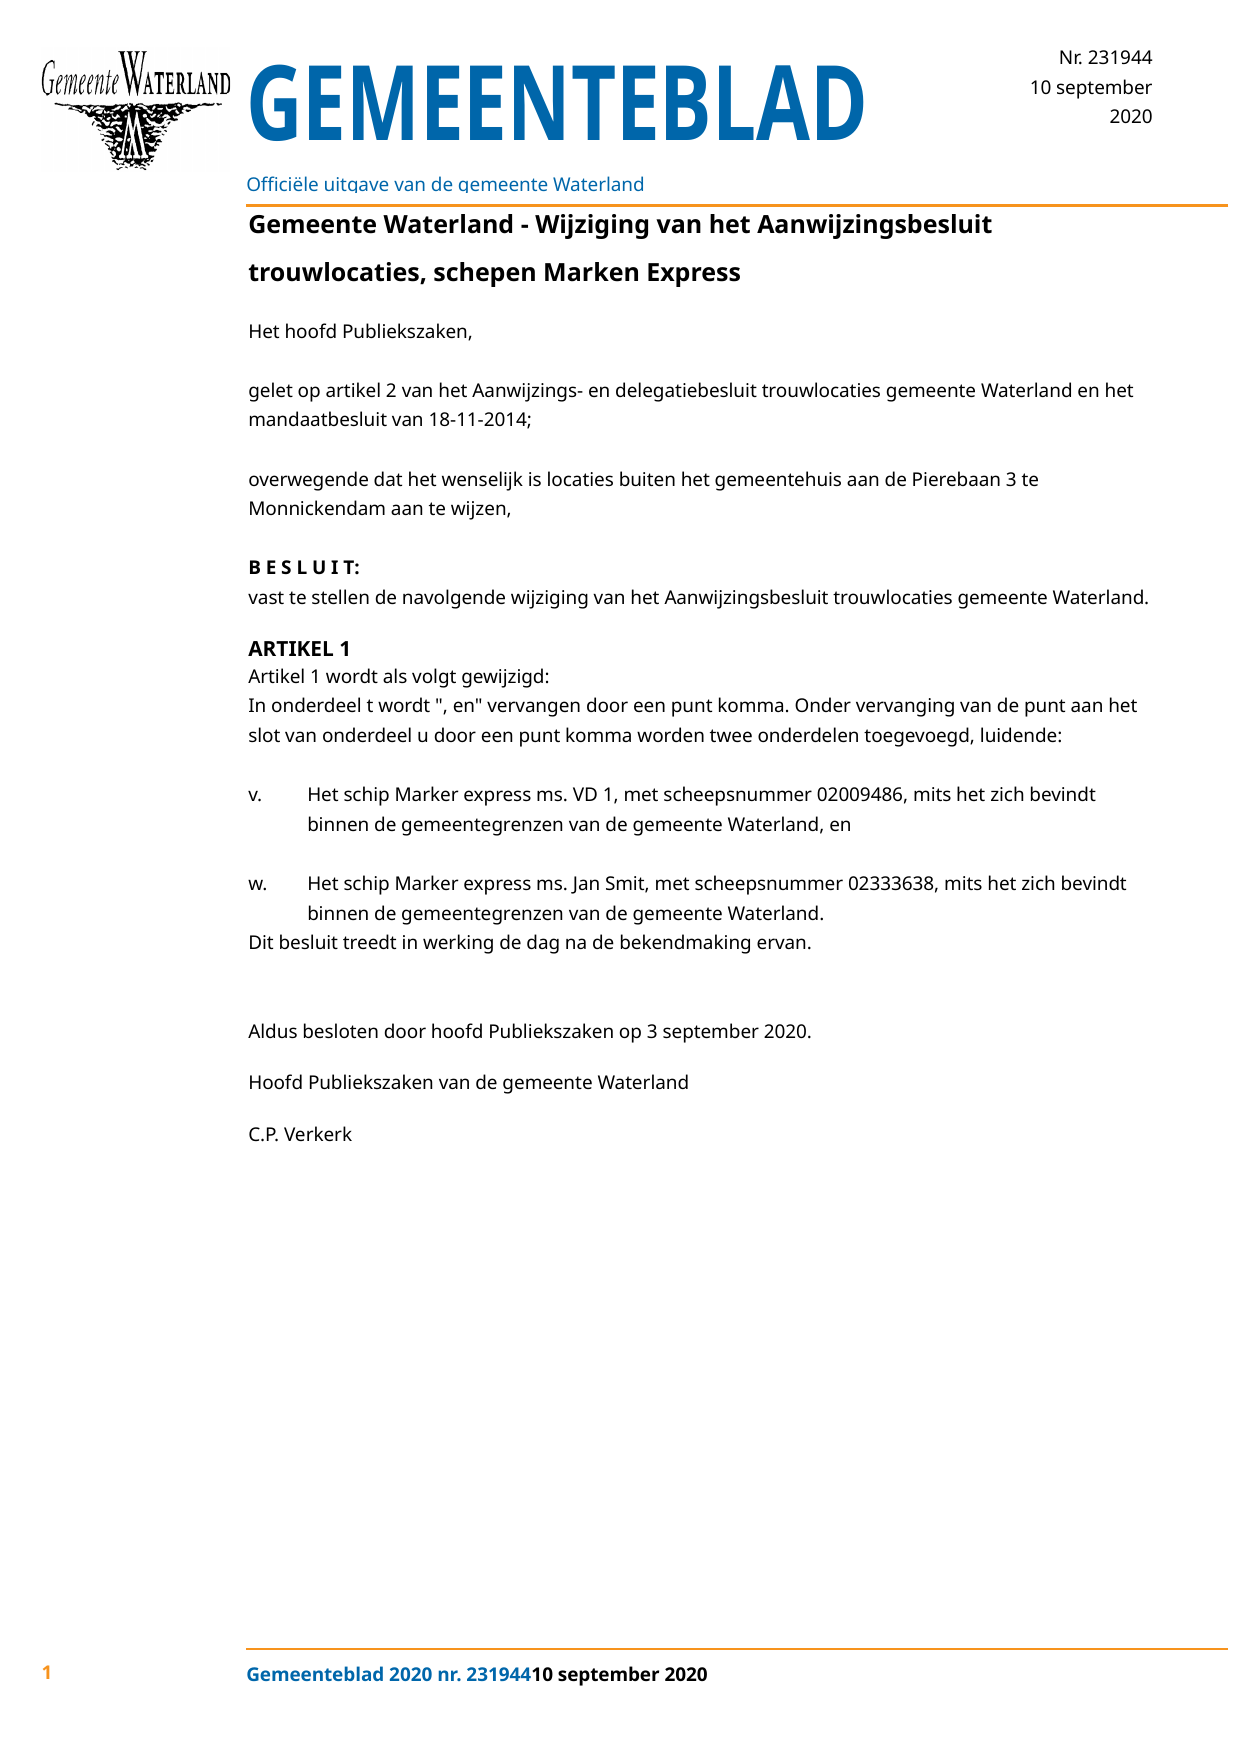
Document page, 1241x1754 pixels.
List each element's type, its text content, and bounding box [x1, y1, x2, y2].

text Het hoofd Publiekszaken, [248, 318, 1152, 344]
text B E S L U I T: [248, 554, 1152, 580]
text C.P. Verkerk [248, 1121, 1152, 1147]
text In onderdeel t wordt ", en" vervangen door een punt komma. Onder vervanging van de punt aan het slot van onderdeel u door een punt komma worden twee onderdelen toegevoegd, luidende: [248, 693, 1152, 748]
picture [41, 47, 231, 172]
text Dit besluit treedt in werking de dag na de bekendmaking ervan. [248, 929, 1152, 955]
text Aldus besloten door hoofd Publiekszaken op 3 september 2020. [248, 1018, 1152, 1044]
text overwegende dat het wenselijk is locaties buiten het gemeentehuis aan de Pierebaan 3 te Monnickendam aan te wijzen, [248, 466, 1152, 521]
text Hoofd Publiekszaken van de gemeente Waterland [248, 1069, 1152, 1095]
text vast te stellen de navolgende wijziging van het Aanwijzingsbesluit trouwlocaties gemeente Waterland. [248, 584, 1152, 610]
list Het schip Marker express ms. Jan Smit, met scheepsnummer 02333638, mits het zich bevindt binnen de gemeentegrenzen van de gemeente Waterland. [248, 870, 1152, 925]
text Gemeente Waterland - Wijziging van het Aanwijzingsbesluit trouwlocaties, schepen Marken Express [248, 207, 1152, 288]
text gelet op artikel 2 van het Aanwijzings- en delegatiebesluit trouwlocaties gemeente Waterland en het mandaatbesluit van 18-11-2014; [248, 377, 1152, 432]
text Artikel 1 wordt als volgt gewijzigd: [248, 663, 1152, 689]
text ARTIKEL 1 [248, 634, 1152, 663]
list Het schip Marker express ms. VD 1, met scheepsnummer 02009486, mits het zich bevindt binnen de gemeentegrenzen van de gemeente Waterland, en [248, 781, 1152, 837]
